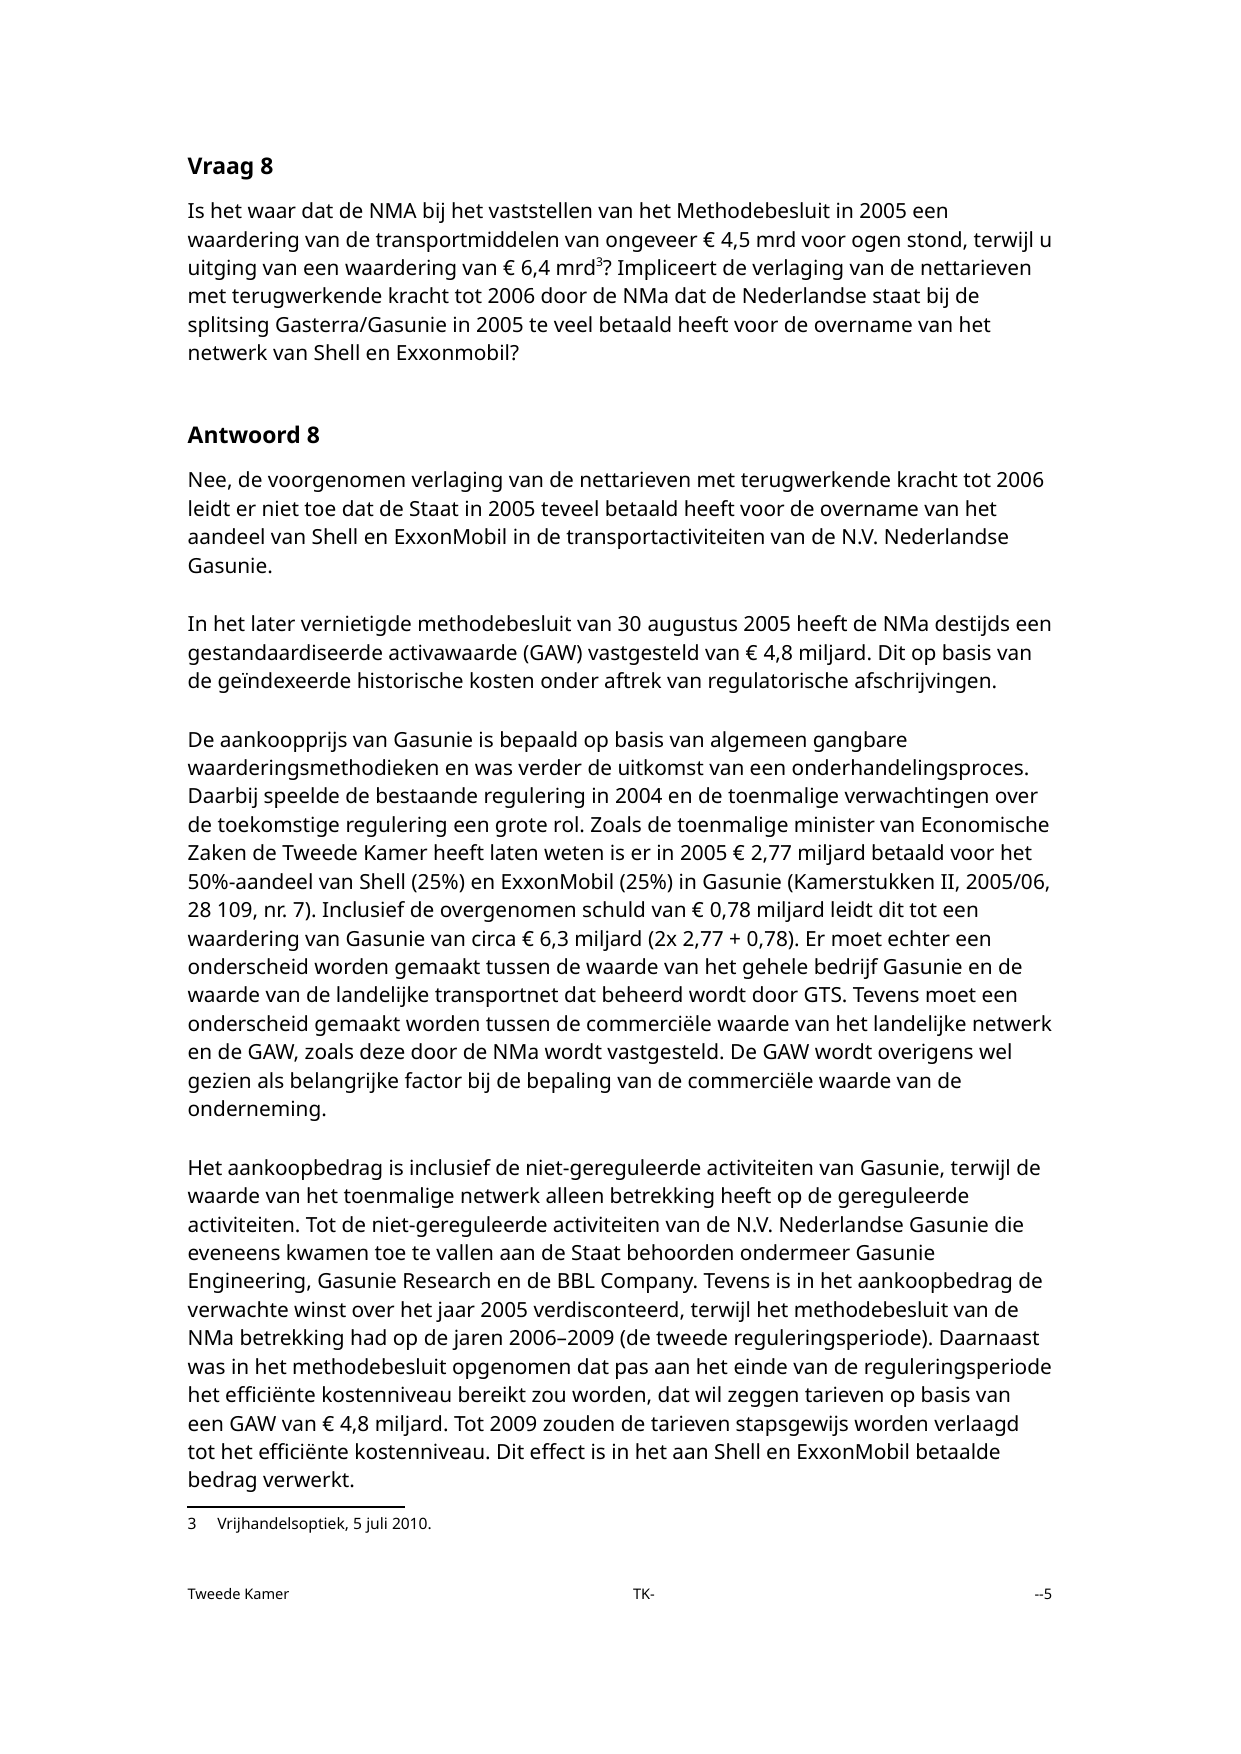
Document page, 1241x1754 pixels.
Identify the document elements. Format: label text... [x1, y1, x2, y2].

subtitle Vraag 8 [187, 150, 1053, 181]
text Vrijhandelsoptiek, 5 juli 2010. [187, 1506, 1053, 1534]
subtitle Antwoord 8 [187, 419, 1053, 451]
text Het aankoopbedrag is inclusief de niet-gereguleerde activiteiten van Gasunie, terwijl de waarde van het toenmalige netwerk alleen betrekking heeft op de gereguleerde activiteiten. Tot de niet-gereguleerde activiteiten van de N.V. Nederlandse Gasunie die eveneens kwamen toe te vallen aan de Staat behoorden ondermeer Gasunie Engineering, Gasunie Research en de BBL Company. Tevens is in het aankoopbedrag de verwachte winst over het jaar 2005 verdisconteerd, terwijl het methodebesluit van de NMa betrekking had op de jaren 2006–2009 (de tweede reguleringsperiode). Daarnaast was in het methodebesluit opgenomen dat pas aan het einde van de reguleringsperiode het efficiënte kostenniveau bereikt zou worden, dat wil zeggen tarieven op basis van een GAW van € 4,8 miljard. Tot 2009 zouden de tarieven stapsgewijs worden verlaagd tot het efficiënte kostenniveau. Dit effect is in het aan Shell en ExxonMobil betaalde bedrag verwerkt. [187, 1153, 1053, 1494]
text In het later vernietigde methodebesluit van 30 augustus 2005 heeft de NMa destijds een gestandaardiseerde activawaarde (GAW) vastgesteld van € 4,8 miljard. Dit op basis van de geïndexeerde historische kosten onder aftrek van regulatorische afschrijvingen. [187, 609, 1053, 695]
text Is het waar dat de NMA bij het vaststellen van het Methodebesluit in 2005 een waardering van de transportmiddelen van ongeveer € 4,5 mrd voor ogen stond, terwijl u uitging van een waardering van € 6,4 mrd? Impliceert de verlaging van de nettarieven met terugwerkende kracht tot 2006 door de NMa dat de Nederlandse staat bij de splitsing Gasterra/Gasunie in 2005 te veel betaald heeft voor de overname van het netwerk van Shell en Exxonmobil? [187, 196, 1053, 367]
text Nee, de voorgenomen verlaging van de nettarieven met terugwerkende kracht tot 2006 leidt er niet toe dat de Staat in 2005 teveel betaald heeft voor de overname van het aandeel van Shell en ExxonMobil in de transportactiviteiten van de N.V. Nederlandse Gasunie. [187, 466, 1053, 579]
text De aankoopprijs van Gasunie is bepaald op basis van algemeen gangbare waarderingsmethodieken en was verder de uitkomst van een onderhandelingsproces. Daarbij speelde de bestaande regulering in 2004 en de toenmalige verwachtingen over de toekomstige regulering een grote rol. Zoals de toenmalige minister van Economische Zaken de Tweede Kamer heeft laten weten is er in 2005 € 2,77 miljard betaald voor het 50%-aandeel van Shell (25%) en ExxonMobil (25%) in Gasunie (Kamerstukken II, 2005/06, 28 109, nr. 7). Inclusief de overgenomen schuld van € 0,78 miljard leidt dit tot een waardering van Gasunie van circa € 6,3 miljard (2x 2,77 + 0,78). Er moet echter een onderscheid worden gemaakt tussen de waarde van het gehele bedrijf Gasunie en de waarde van de landelijke transportnet dat beheerd wordt door GTS. Tevens moet een onderscheid gemaakt worden tussen de commerciële waarde van het landelijke netwerk en de GAW, zoals deze door de NMa wordt vastgesteld. De GAW wordt overigens wel gezien als belangrijke factor bij de bepaling van de commerciële waarde van de onderneming. [187, 725, 1053, 1123]
